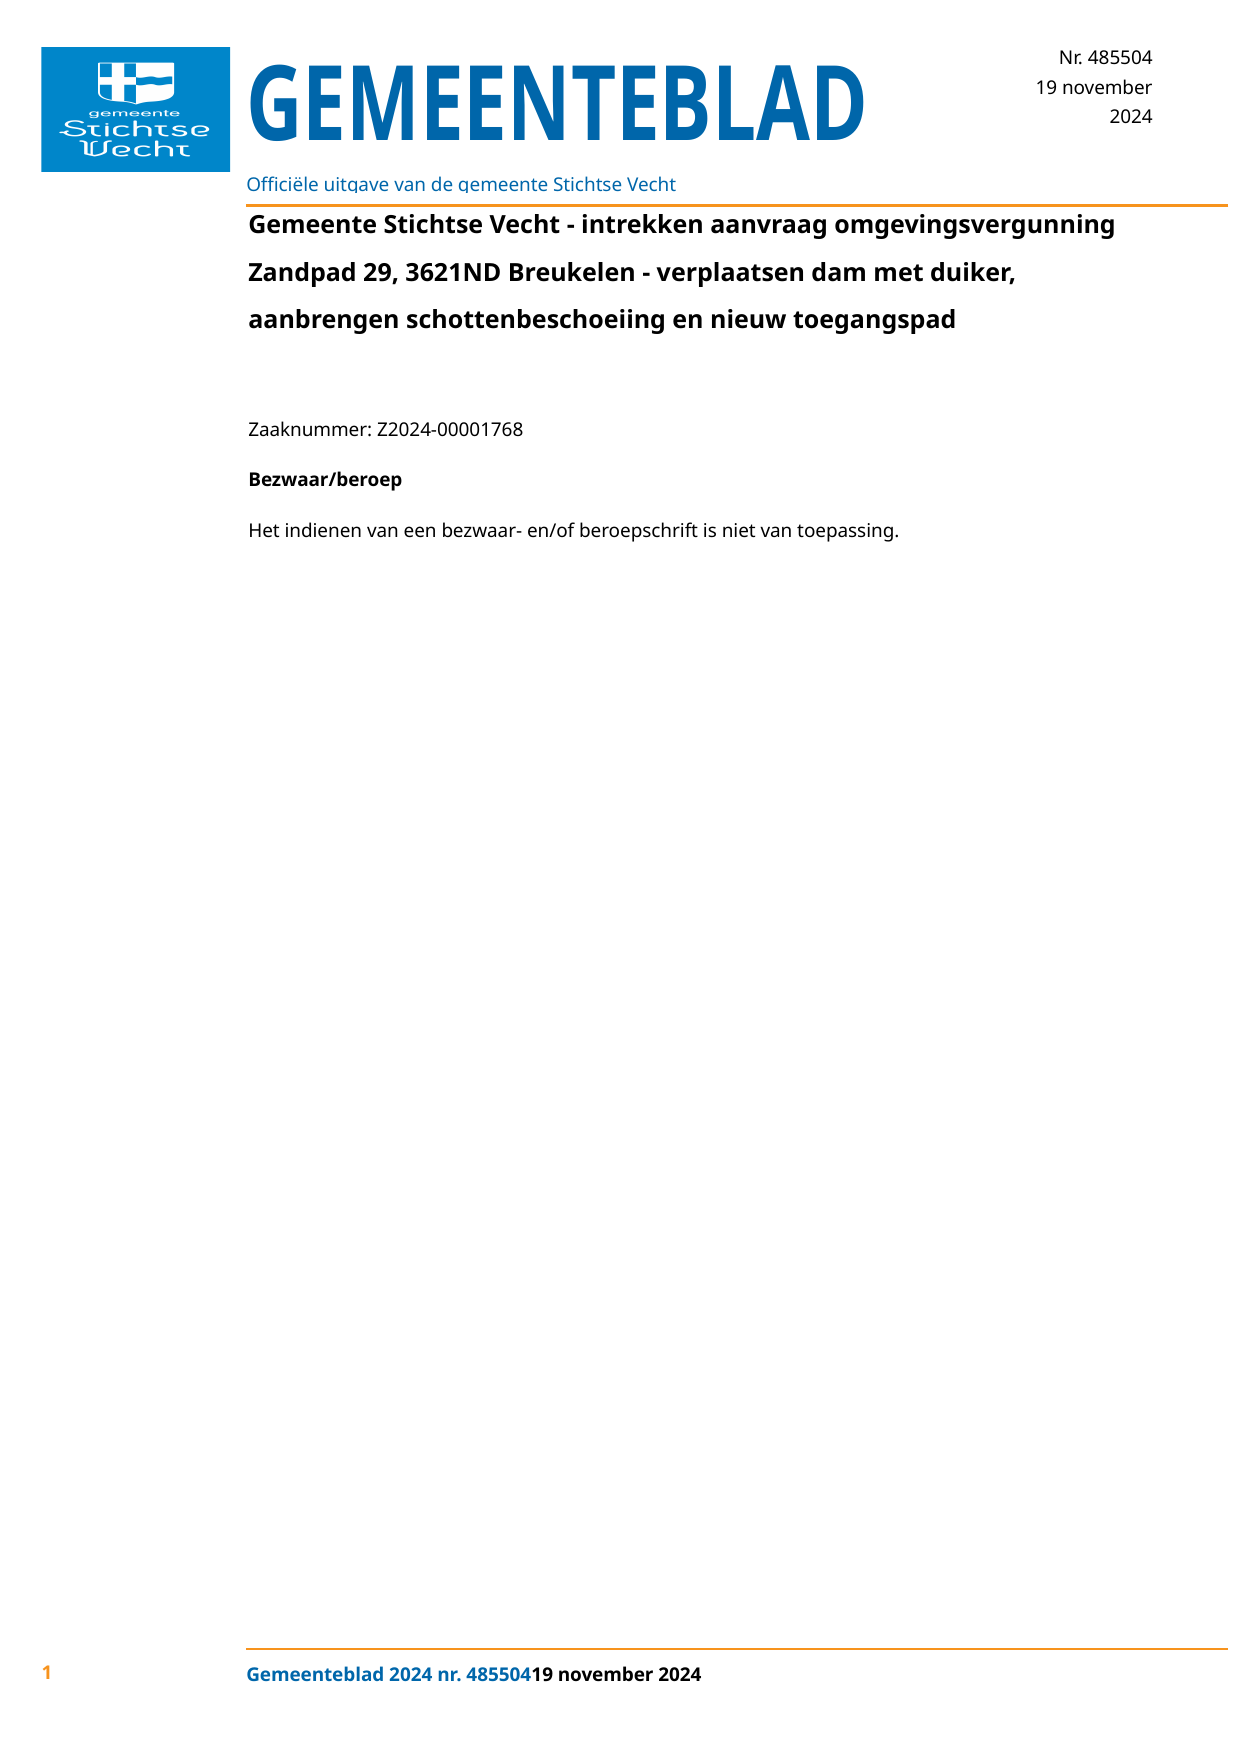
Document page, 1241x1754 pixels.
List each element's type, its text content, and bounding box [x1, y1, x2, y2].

text Het indienen van een bezwaar- en/of beroepschrift is niet van toepassing. [248, 517, 1152, 542]
text Gemeente Stichtse Vecht - intrekken aanvraag omgevingsvergunning Zandpad 29, 3621ND Breukelen - verplaatsen dam met duiker, aanbrengen schottenbeschoeiing en nieuw toegangspad [248, 207, 1152, 336]
picture [137, 63, 174, 103]
picture [99, 63, 135, 101]
text Zaaknummer: Z2024-00001768 [248, 416, 1152, 442]
text Bezwaar/beroep [248, 466, 1152, 492]
